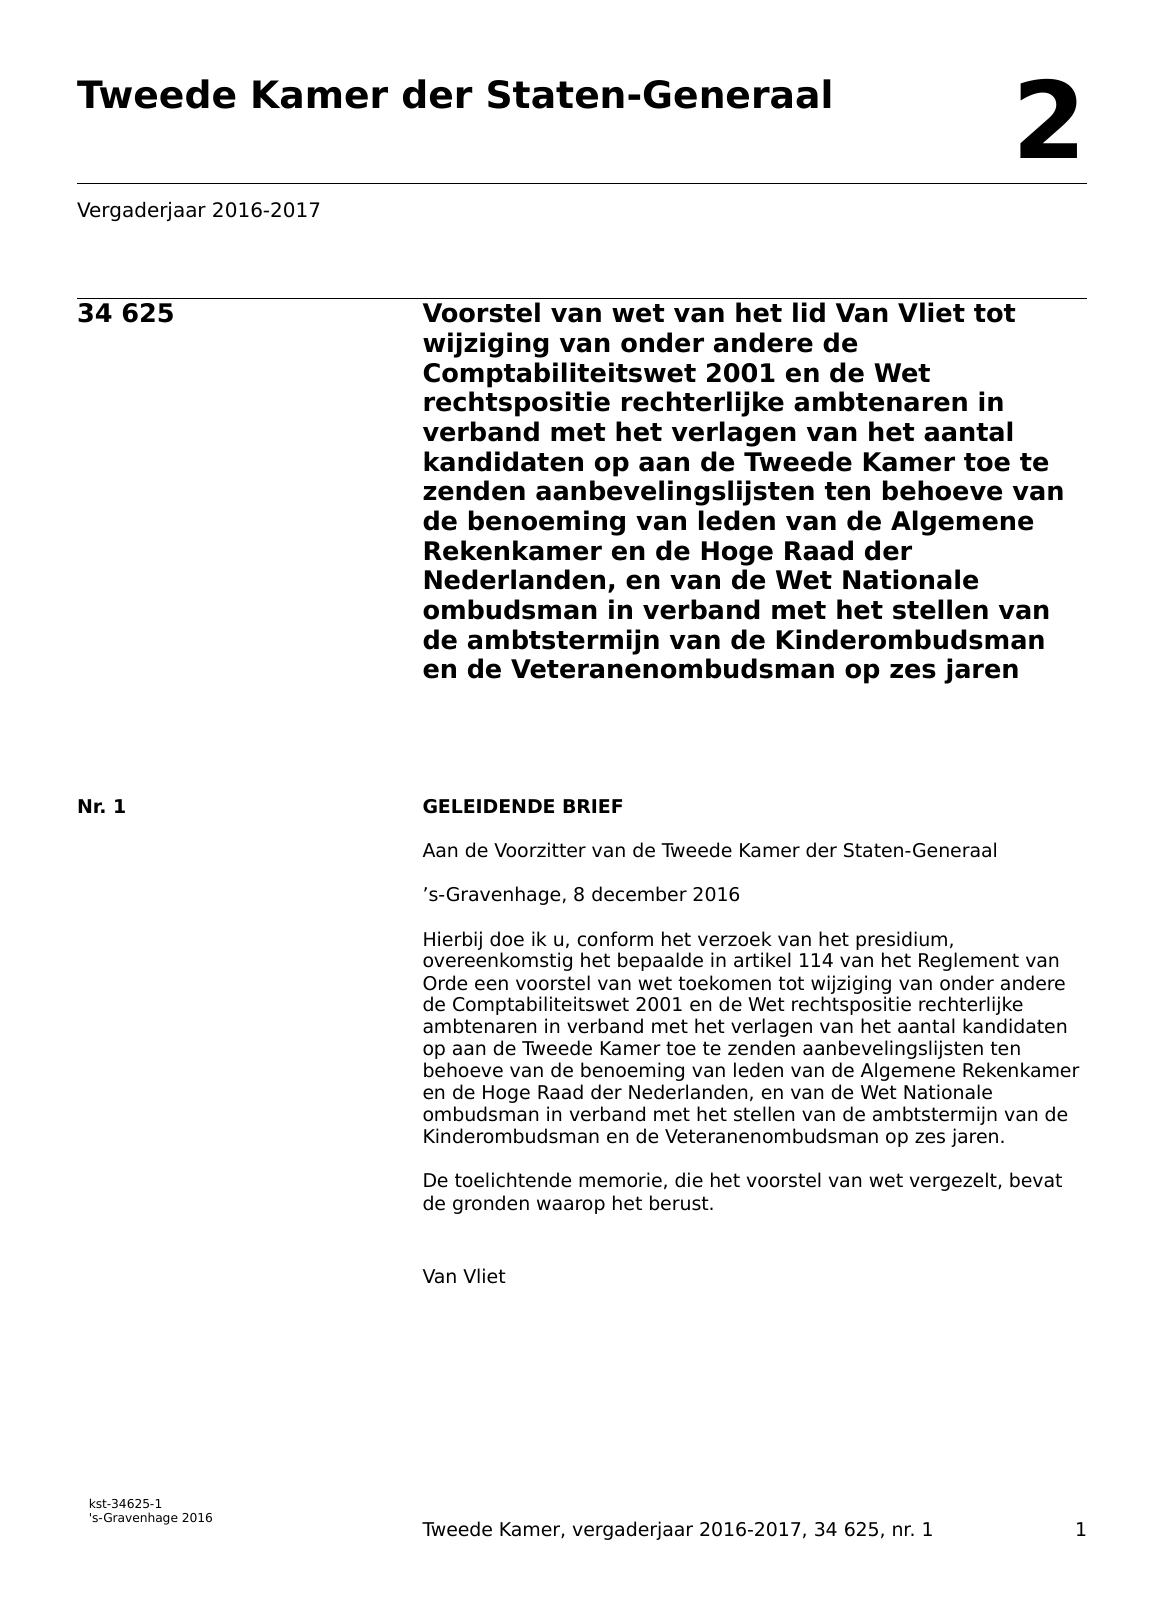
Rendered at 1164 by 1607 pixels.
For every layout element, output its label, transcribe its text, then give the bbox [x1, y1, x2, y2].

table_cell Vergaderjaar 2016-2017 [77, 184, 1087, 298]
text Aan de Voorzitter van de Tweede Kamer der Staten-Generaal [422, 840, 1087, 862]
text 's-Gravenhage 2016 [88, 1511, 323, 1525]
table_header Tweede Kamer der Staten-Generaal [77, 59, 886, 183]
table_header 2 [886, 59, 1087, 183]
text ’s-Gravenhage, 8 december 2016 [422, 884, 1087, 906]
subtitle 34 625 Voorstel van wet van het lid Van Vliet tot wijziging van onder andere de Comptabiliteitswet 2001 en de Wet rechtspositie rechterlijke ambtenaren in verband met het verlagen van het aantal kandidaten op aan de Tweede Kamer toe te zenden aanbevelingslijsten ten behoeve van de benoeming van leden van de Algemene Rekenkamer en de Hoge Raad der Nederlanden, en van de Wet Nationale ombudsman in verband met het stellen van de ambtstermijn van de Kinderombudsman en de Veteranenombudsman op zes jaren [77, 299, 1087, 685]
text kst-34625-1 [88, 1497, 323, 1511]
subtitle Nr. 1 GELEIDENDE BRIEF [77, 796, 1087, 818]
text Hierbij doe ik u, conform het verzoek van het presidium, overeenkomstig het bepaalde in artikel 114 van het Reglement van Orde een voorstel van wet toekomen tot wijziging van onder andere de Comptabiliteitswet 2001 en de Wet rechtspositie rechterlijke ambtenaren in verband met het verlagen van het aantal kandidaten op aan de Tweede Kamer toe te zenden aanbevelingslijsten ten behoeve van de benoeming van leden van de Algemene Rekenkamer en de Hoge Raad der Nederlanden, en van de Wet Nationale ombudsman in verband met het stellen van de ambtstermijn van de Kinderombudsman en de Veteranenombudsman op zes jaren. [422, 928, 1087, 1148]
text Van Vliet [422, 1244, 1087, 1288]
text De toelichtende memorie, die het voorstel van wet vergezelt, bevat de gronden waarop het berust. [422, 1170, 1087, 1214]
